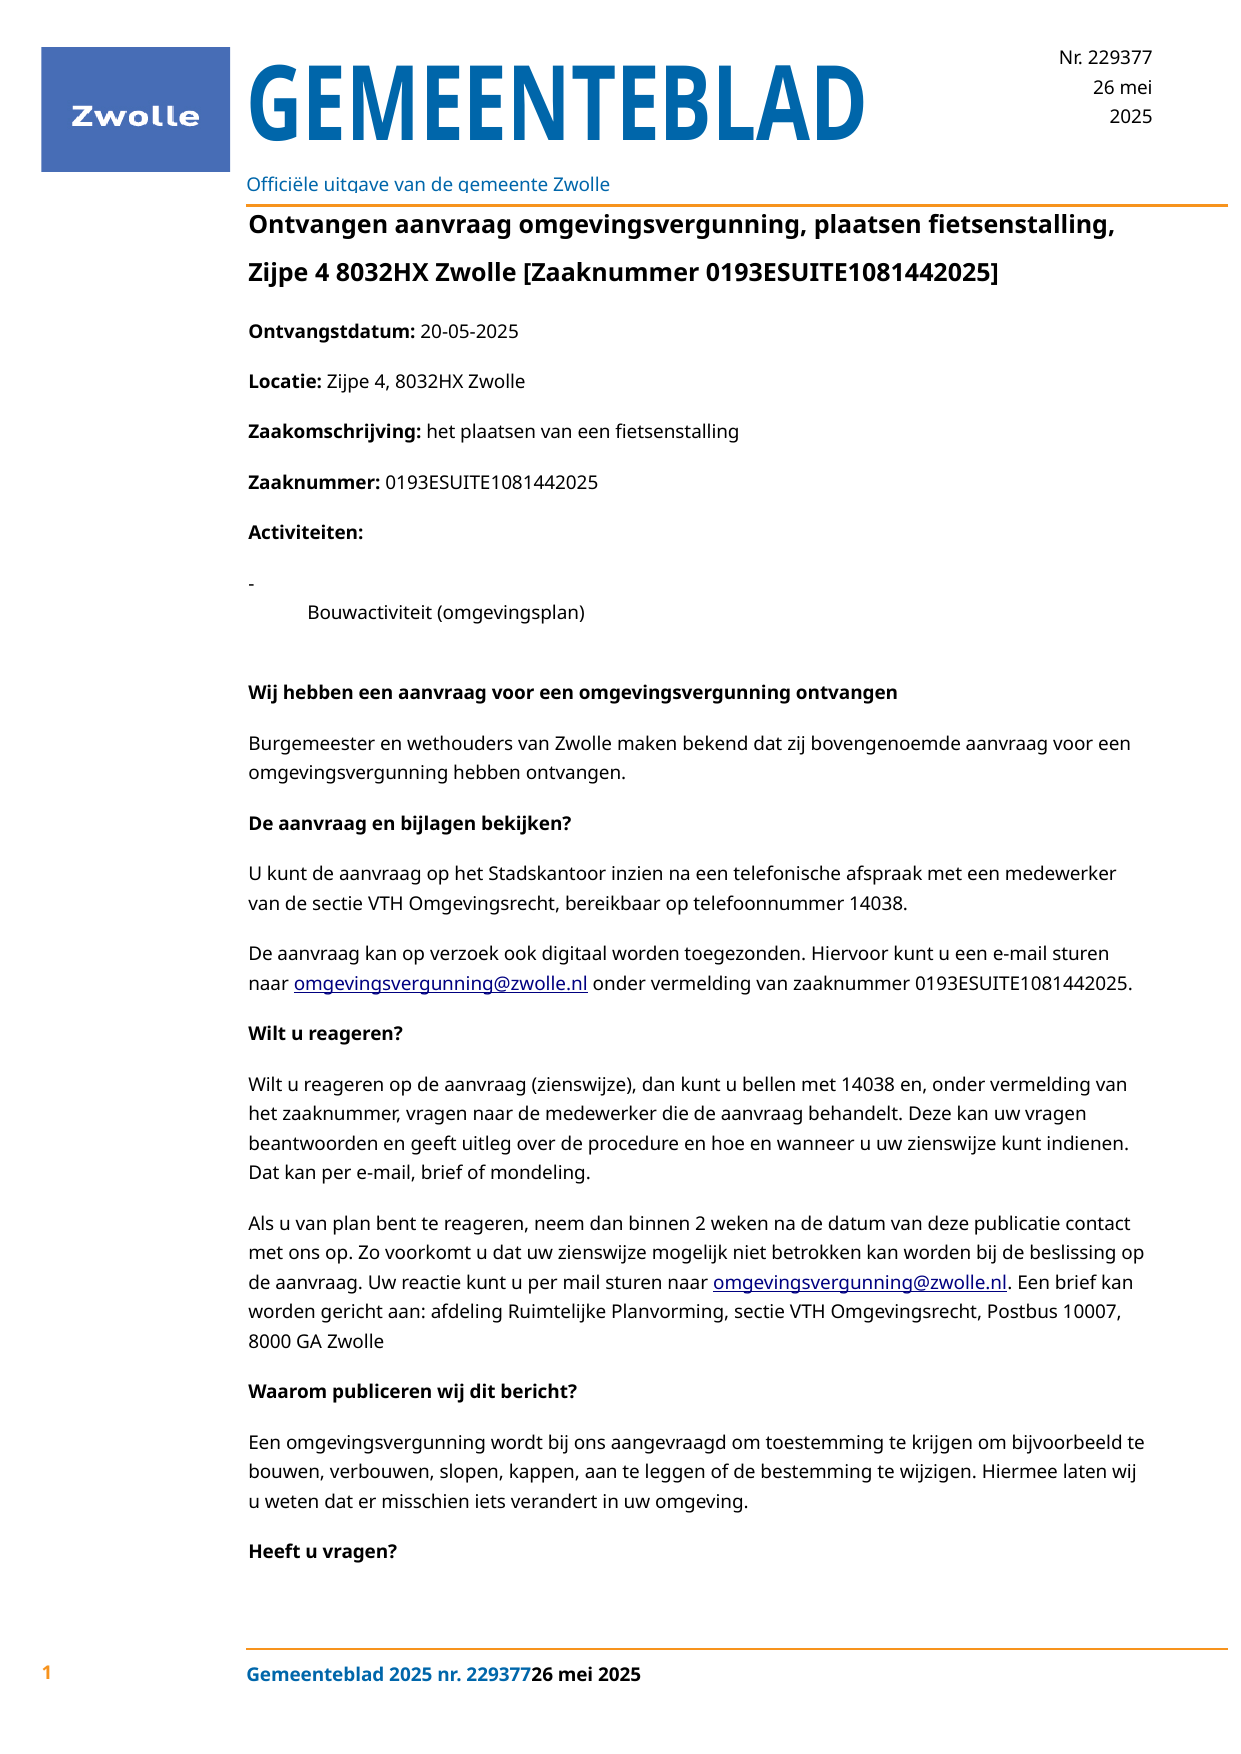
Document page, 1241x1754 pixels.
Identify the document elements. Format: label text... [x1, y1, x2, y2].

text Wij hebben een aanvraag voor een omgevingsvergunning ontvangen [248, 679, 1152, 705]
text De aanvraag en bijlagen bekijken? [248, 810, 1152, 836]
text Waarom publiceren wij dit bericht? [248, 1379, 1152, 1404]
text U kunt de aanvraag op het Stadskantoor inzien na een telefonische afspraak met een medewerker van de sectie VTH Omgevingsrecht, bereikbaar op telefoonnummer 14038. [248, 860, 1152, 916]
text Wilt u reageren op de aanvraag (zienswijze), dan kunt u bellen met 14038 en, onder vermelding van het zaaknummer, vragen naar de medewerker die de aanvraag behandelt. Deze kan uw vragen beantwoorden en geeft uitleg over de procedure en hoe en wanneer u uw zienswijze kunt indienen. Dat kan per e-mail, brief of mondeling. [248, 1071, 1152, 1185]
text Ontvangen aanvraag omgevingsvergunning, plaatsen fietsenstalling, Zijpe 4 8032HX Zwolle [Zaaknummer 0193ESUITE1081442025] [248, 207, 1152, 288]
list Bouwactiviteit (omgevingsplan) [248, 599, 1152, 625]
text Locatie: Zijpe 4, 8032HX Zwolle [248, 368, 1152, 394]
text Wilt u reageren? [248, 1020, 1152, 1046]
text Als u van plan bent te reageren, neem dan binnen 2 weken na de datum van deze publicatie contact met ons op. Zo voorkomt u dat uw zienswijze mogelijk niet betrokken kan worden bij de beslissing op de aanvraag. Uw reactie kunt u per mail sturen naar omgevingsvergunning@zwolle.nl. Een brief kan worden gericht aan: afdeling Ruimtelijke Planvorming, sectie VTH Omgevingsrecht, Postbus 10007, 8000 GA Zwolle [248, 1210, 1152, 1354]
text Zaaknummer: 0193ESUITE1081442025 [248, 469, 1152, 495]
text De aanvraag kan op verzoek ook digitaal worden toegezonden. Hiervoor kunt u een e-mail sturen naar omgevingsvergunning@zwolle.nl onder vermelding van zaaknummer 0193ESUITE1081442025. [248, 940, 1152, 996]
text Zaakomschrijving: het plaatsen van een fietsenstalling [248, 419, 1152, 444]
text Heeft u vragen? [248, 1539, 1152, 1564]
text Ontvangstdatum: 20-05-2025 [248, 318, 1152, 344]
text Een omgevingsvergunning wordt bij ons aangevraagd om toestemming te krijgen om bijvoorbeeld te bouwen, verbouwen, slopen, kappen, aan te leggen of de bestemming te wijzigen. Hiermee laten wij u weten dat er misschien iets verandert in uw omgeving. [248, 1429, 1152, 1514]
picture [41, 47, 231, 172]
text Activiteiten: [248, 519, 1152, 545]
text Burgemeester en wethouders van Zwolle maken bekend dat zij bovengenoemde aanvraag voor een omgevingsvergunning hebben ontvangen. [248, 730, 1152, 785]
